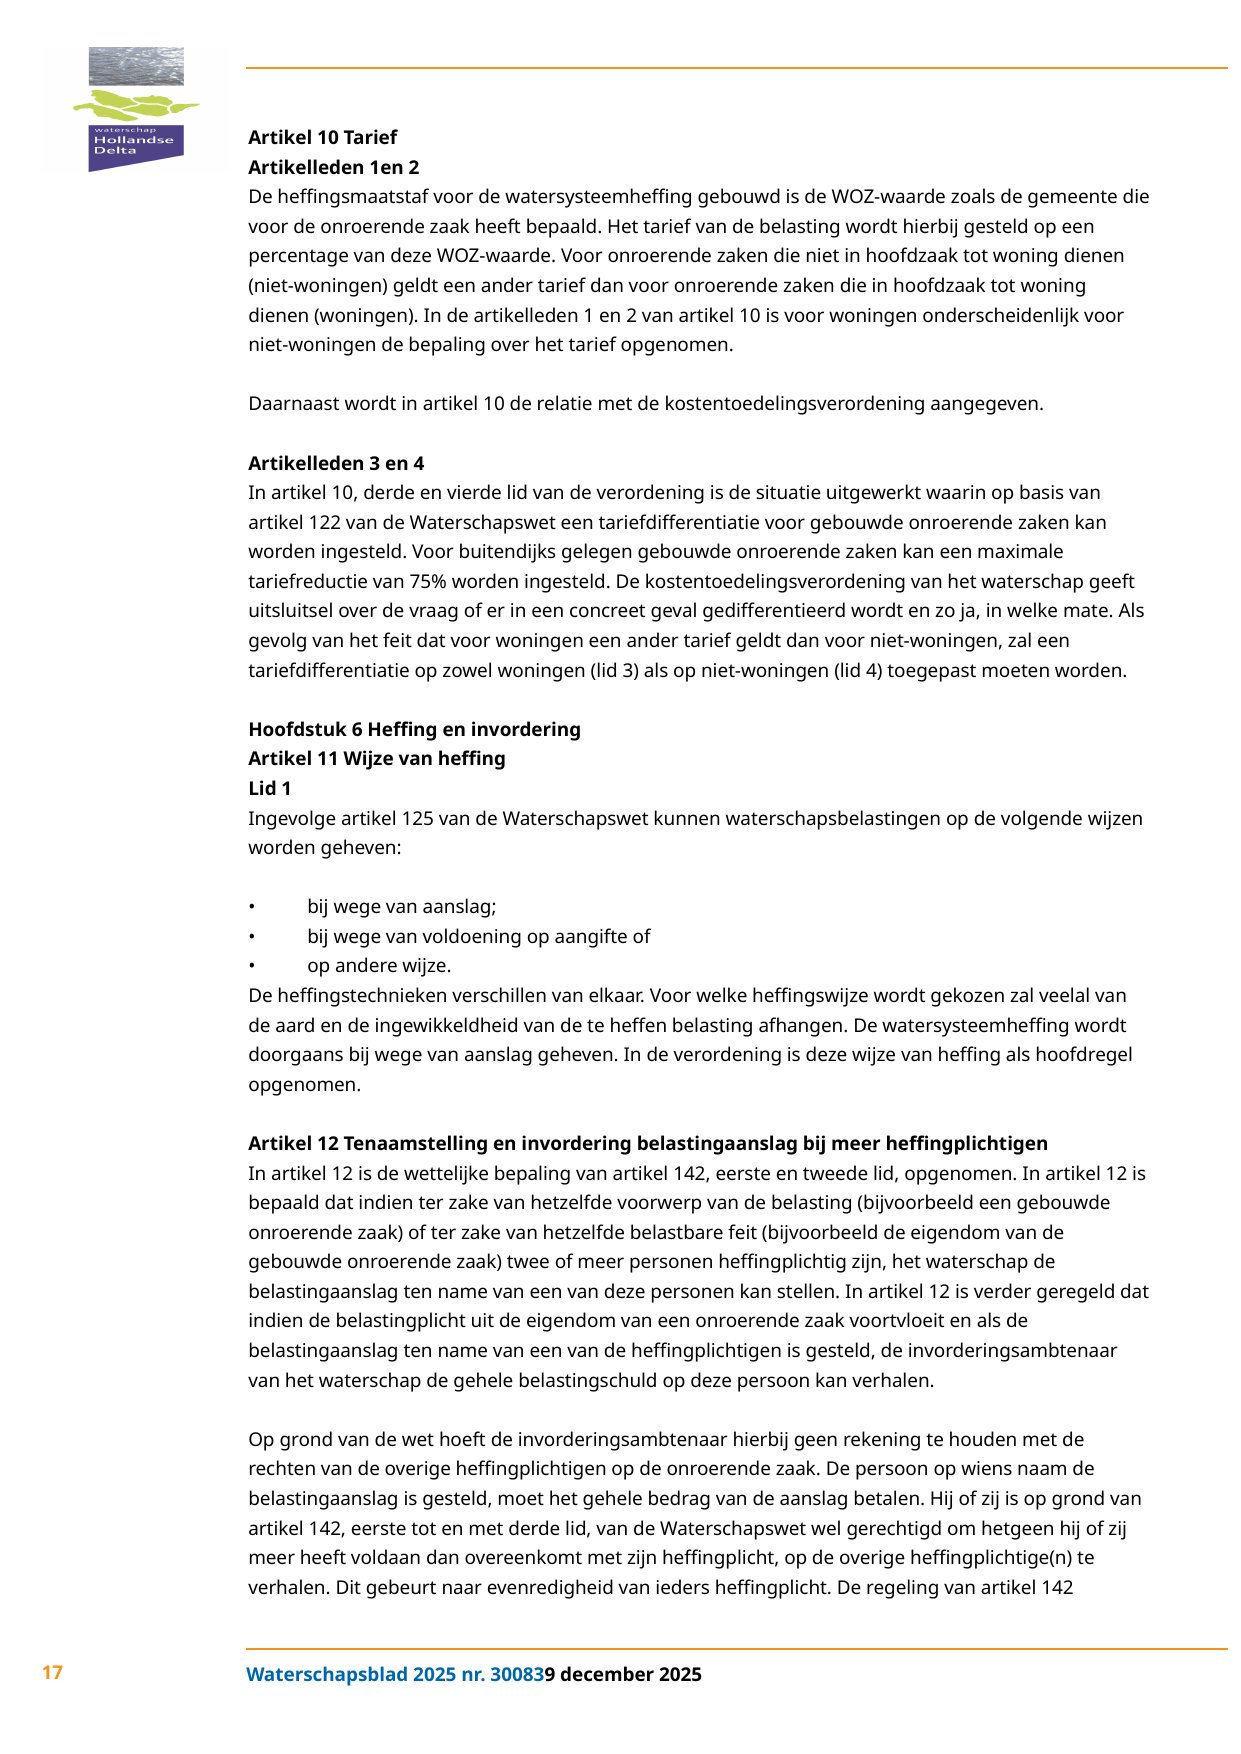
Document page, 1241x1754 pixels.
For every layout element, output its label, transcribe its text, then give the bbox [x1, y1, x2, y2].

text In artikel 10, derde en vierde lid van de verordening is de situatie uitgewerkt waarin op basis van artikel 122 van de Waterschapswet een tariefdifferentiatie voor gebouwde onroerende zaken kan worden ingesteld. Voor buitendijks gelegen gebouwde onroerende zaken kan een maximale tariefreductie van 75% worden ingesteld. De kostentoedelingsverordening van het waterschap geeft uitsluitsel over de vraag of er in een concreet geval gedifferentieerd wordt en zo ja, in welke mate. Als gevolg van het feit dat voor woningen een ander tarief geldt dan voor niet-woningen, zal een tariefdifferentiatie op zowel woningen (lid 3) als op niet-woningen (lid 4) toegepast moeten worden. [248, 479, 1152, 683]
text Ingevolge artikel 125 van de Waterschapswet kunnen waterschapsbelastingen op de volgende wijzen worden geheven: [248, 805, 1152, 860]
text De heffingsmaatstaf voor de watersysteemheffing gebouwd is de WOZ-waarde zoals de gemeente die voor de onroerende zaak heeft bepaald. Het tarief van de belasting wordt hierbij gesteld op een percentage van deze WOZ-waarde. Voor onroerende zaken die niet in hoofdzaak tot woning dienen (niet-woningen) geldt een ander tarief dan voor onroerende zaken die in hoofdzaak tot woning dienen (woningen). In de artikelleden 1 en 2 van artikel 10 is voor woningen onderscheidenlijk voor niet-woningen de bepaling over het tarief opgenomen. [248, 183, 1152, 357]
list bij wege van aanslag; [248, 893, 1152, 919]
text Artikel 10 Tarief [248, 124, 1152, 150]
text Hoofdstuk 6 Heffing en invordering [248, 716, 1152, 742]
picture [41, 47, 231, 172]
text Artikelleden 1en 2 [248, 154, 1152, 180]
text De heffingstechnieken verschillen van elkaar. Voor welke heffingswijze wordt gekozen zal veelal van de aard en de ingewikkeldheid van de te heffen belasting afhangen. De watersysteemheffing wordt doorgaans bij wege van aanslag geheven. In de verordening is deze wijze van heffing als hoofdregel opgenomen. [248, 982, 1152, 1097]
list op andere wijze. [248, 953, 1152, 978]
text Op grond van de wet hoeft de invorderingsambtenaar hierbij geen rekening te houden met de rechten van de overige heffingplichtigen op de onroerende zaak. De persoon op wiens naam de belastingaanslag is gesteld, moet het gehele bedrag van de aanslag betalen. Hij of zij is op grond van artikel 142, eerste tot en met derde lid, van de Waterschapswet wel gerechtigd om hetgeen hij of zij meer heeft voldaan dan overeenkomt met zijn heffingplicht, op de overige heffingplichtige(n) te verhalen. Dit gebeurt naar evenredigheid van ieders heffingplicht. De regeling van artikel 142 [248, 1426, 1152, 1600]
text Artikel 12 Tenaamstelling en invordering belastingaanslag bij meer heffingplichtigen [248, 1130, 1152, 1156]
text Artikelleden 3 en 4 [248, 450, 1152, 476]
text Daarnaast wordt in artikel 10 de relatie met de kostentoedelingsverordening aangegeven. [248, 391, 1152, 416]
text Lid 1 [248, 775, 1152, 801]
text In artikel 12 is de wettelijke bepaling van artikel 142, eerste en tweede lid, opgenomen. In artikel 12 is bepaald dat indien ter zake van hetzelfde voorwerp van de belasting (bijvoorbeeld een gebouwde onroerende zaak) of ter zake van hetzelfde belastbare feit (bijvoorbeeld de eigendom van de gebouwde onroerende zaak) twee of meer personen heffingplichtig zijn, het waterschap de belastingaanslag ten name van een van deze personen kan stellen. In artikel 12 is verder geregeld dat indien de belastingplicht uit de eigendom van een onroerende zaak voortvloeit en als de belastingaanslag ten name van een van de heffingplichtigen is gesteld, de invorderingsambtenaar van het waterschap de gehele belastingschuld op deze persoon kan verhalen. [248, 1160, 1152, 1393]
text Artikel 11 Wijze van heffing [248, 746, 1152, 771]
list bij wege van voldoening op aangifte of [248, 923, 1152, 949]
